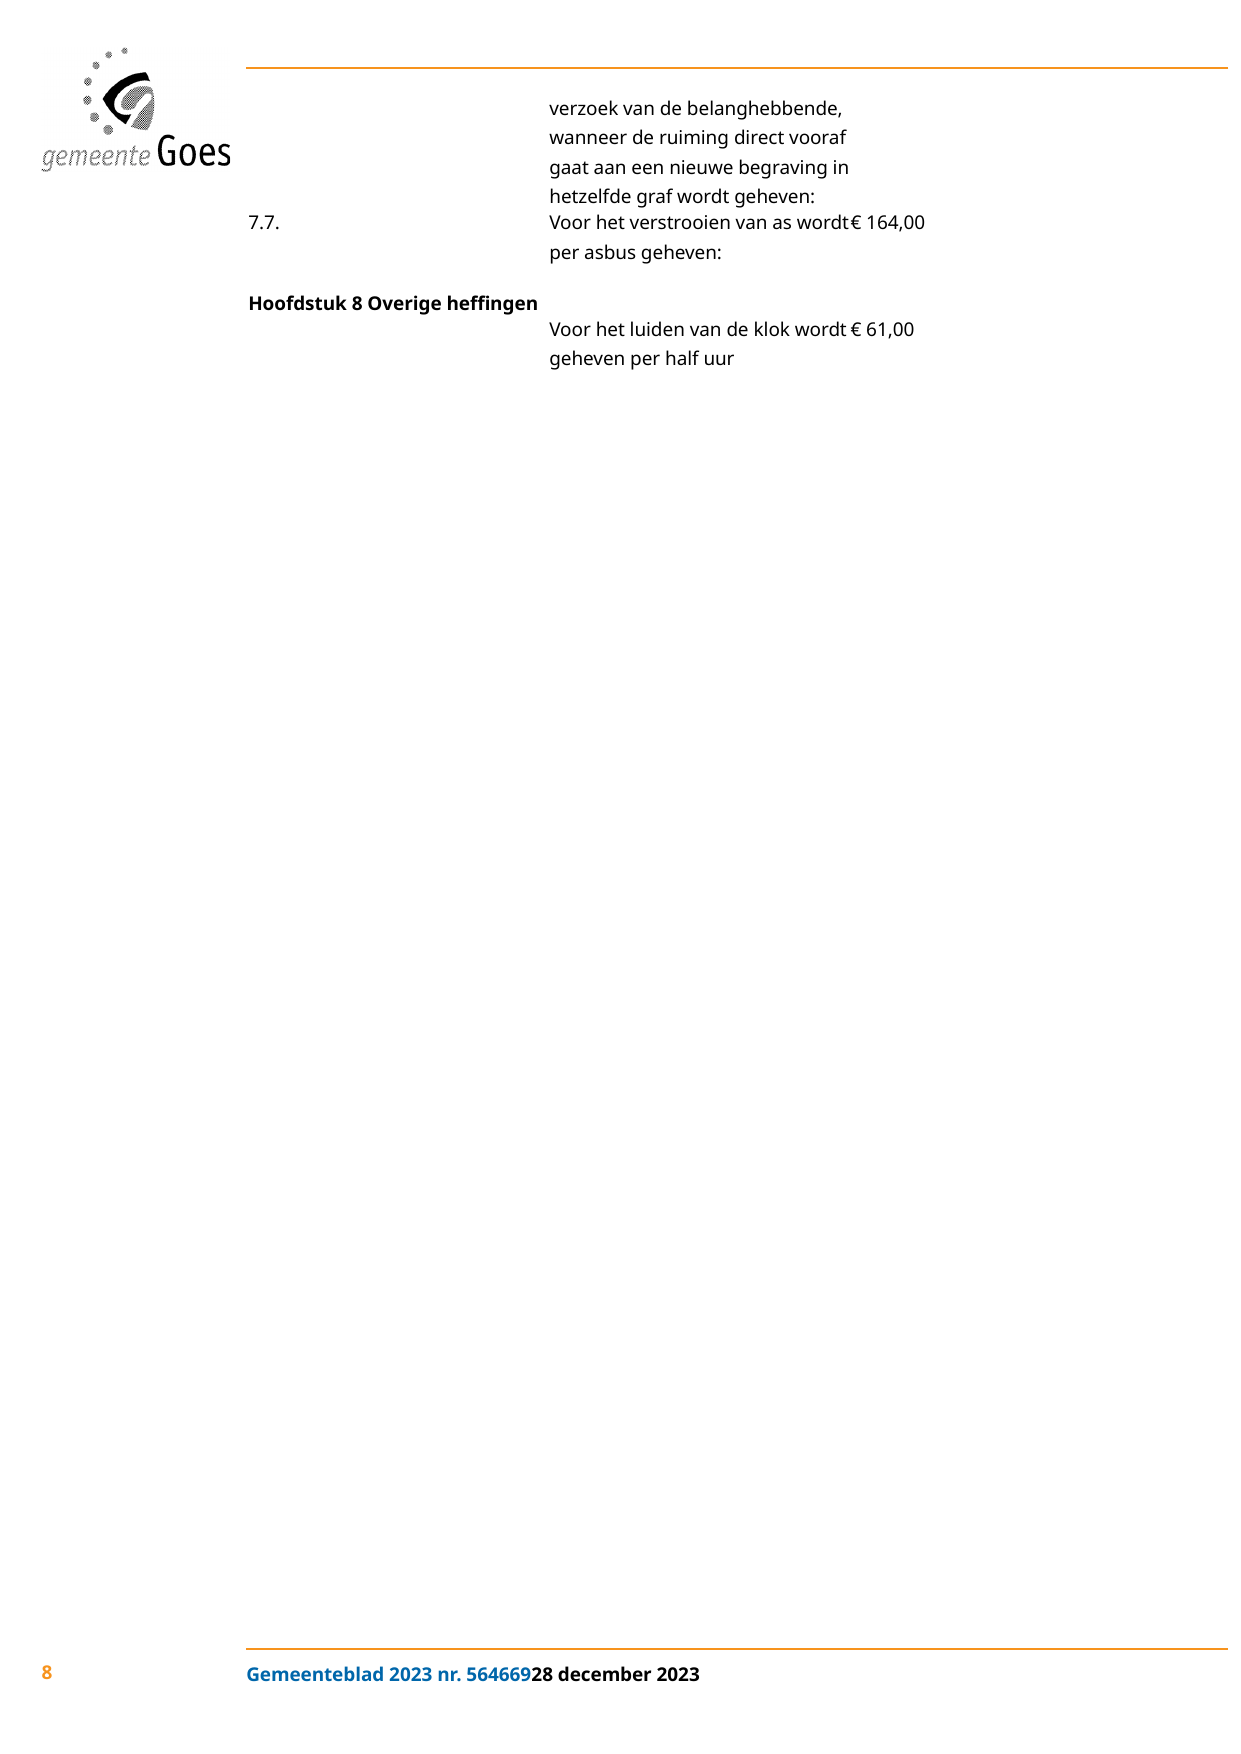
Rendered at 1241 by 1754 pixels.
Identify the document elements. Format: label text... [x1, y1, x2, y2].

picture [41, 47, 231, 172]
table_cell 7.7. [248, 209, 549, 264]
table_cell € 164,00 [850, 209, 1152, 264]
table_cell [850, 265, 1152, 290]
table_cell Voor het luiden van de klok wordt geheven per half uur [549, 316, 850, 371]
table_cell € 61,00 [850, 316, 1152, 371]
table_cell verzoek van de belanghebbende, wanneer de ruiming direct vooraf gaat aan een nieuwe begraving in hetzelfde graf wordt geheven: [549, 95, 850, 209]
table_cell [248, 95, 549, 209]
table_cell [549, 265, 850, 290]
table_cell [850, 95, 1152, 209]
table_cell Hoofdstuk 8 Overige heffingen [248, 290, 850, 316]
table_cell Voor het verstrooien van as wordt per asbus geheven: [549, 209, 850, 264]
table_cell [248, 265, 549, 290]
table_cell [248, 316, 549, 371]
table_cell [850, 290, 1152, 316]
